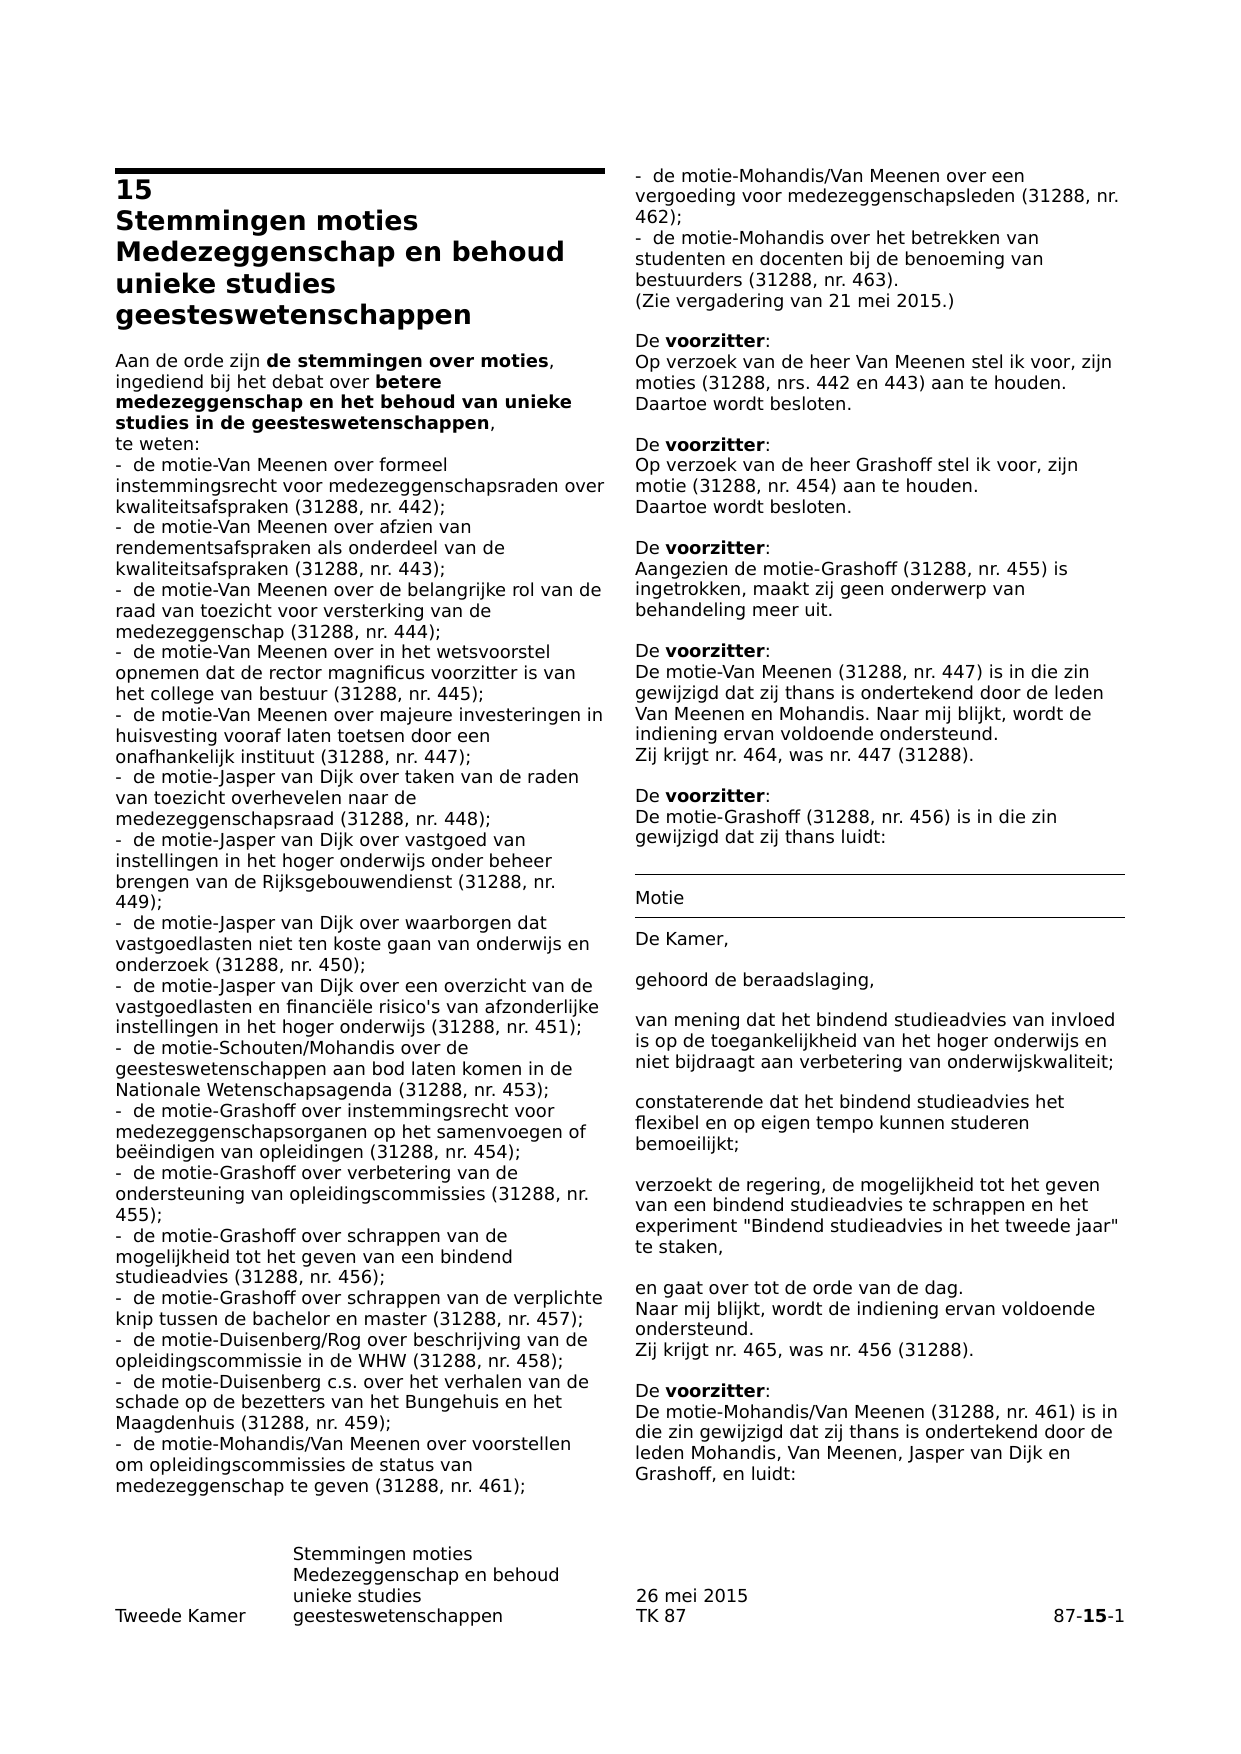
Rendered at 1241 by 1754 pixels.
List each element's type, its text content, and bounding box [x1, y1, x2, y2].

text De voorzitter: [635, 331, 1125, 352]
text Zij krijgt nr. 465, was nr. 456 (31288). [635, 1340, 1125, 1361]
text De motie-Mohandis/Van Meenen (31288, nr. 461) is in die zin gewijzigd dat zij thans is ondertekend door de leden Mohandis, Van Meenen, Jasper van Dijk en Grashoff, en luidt: [635, 1401, 1125, 1485]
text Aan de orde zijn de stemmingen over moties, ingediend bij het debat over betere medezeggenschap en het behoud van unieke studies in de geesteswetenschappen, [115, 351, 605, 434]
text gehoord de beraadslaging, [635, 969, 1125, 990]
list de motie-Grashoff over instemmingsrecht voor medezeggenschapsorganen op het samenvoegen of beëindigen van opleidingen (31288, nr. 454); [115, 1101, 605, 1163]
text De voorzitter: [635, 641, 1125, 662]
text De motie-Grashoff (31288, nr. 456) is in die zin gewijzigd dat zij thans luidt: [635, 806, 1125, 848]
list de motie-Jasper van Dijk over waarborgen dat vastgoedlasten niet ten koste gaan van onderwijs en onderzoek (31288, nr. 450); [115, 913, 605, 976]
list de motie-Duisenberg c.s. over het verhalen van de schade op de bezetters van het Bungehuis en het Maagdenhuis (31288, nr. 459); [115, 1371, 605, 1434]
text De voorzitter: [635, 786, 1125, 806]
text (Zie vergadering van 21 mei 2015.) [635, 290, 1125, 311]
list de motie-Jasper van Dijk over een overzicht van de vastgoedlasten en financiële risico's van afzonderlijke instellingen in het hoger onderwijs (31288, nr. 451); [115, 976, 605, 1038]
text De voorzitter: [635, 434, 1125, 455]
text van mening dat het bindend studieadvies van invloed is op de toegankelijkheid van het hoger onderwijs en niet bijdraagt aan verbetering van onderwijskwaliteit; [635, 1010, 1125, 1072]
text De voorzitter: [635, 1381, 1125, 1401]
text Naar mij blijkt, wordt de indiening ervan voldoende ondersteund. [635, 1298, 1125, 1340]
text Zij krijgt nr. 464, was nr. 447 (31288). [635, 745, 1125, 766]
text en gaat over tot de orde van de dag. [635, 1277, 1125, 1298]
list de motie-Van Meenen over de belangrijke rol van de raad van toezicht voor versterking van de medezeggenschap (31288, nr. 444); [115, 580, 605, 642]
text Daartoe wordt besloten. [635, 393, 1125, 414]
list de motie-Van Meenen over formeel instemmingsrecht voor medezeggenschapsraden over kwaliteitsafspraken (31288, nr. 442); [115, 455, 605, 517]
text Op verzoek van de heer Grashoff stel ik voor, zijn motie (31288, nr. 454) aan te houden. [635, 455, 1125, 497]
list de motie-Van Meenen over afzien van rendementsafspraken als onderdeel van de kwaliteitsafspraken (31288, nr. 443); [115, 517, 605, 580]
text te weten: [115, 434, 605, 455]
list de motie-Mohandis/Van Meenen over voorstellen om opleidingscommissies de status van medezeggenschap te geven (31288, nr. 461); [115, 1434, 605, 1496]
text De Kamer, [635, 929, 1125, 949]
text De motie-Van Meenen (31288, nr. 447) is in die zin gewijzigd dat zij thans is ondertekend door de leden Van Meenen en Mohandis. Naar mij blijkt, wordt de indiening ervan voldoende ondersteund. [635, 662, 1125, 745]
text verzoekt de regering, de mogelijkheid tot het geven van een bindend studieadvies te schrappen en het experiment "Bindend studieadvies in het tweede jaar" te staken, [635, 1174, 1125, 1257]
text De voorzitter: [635, 538, 1125, 558]
list de motie-Grashoff over schrappen van de mogelijkheid tot het geven van een bindend studieadvies (31288, nr. 456); [115, 1226, 605, 1288]
list de motie-Jasper van Dijk over vastgoed van instellingen in het hoger onderwijs onder beheer brengen van de Rijksgebouwendienst (31288, nr. 449); [115, 830, 605, 913]
list de motie-Grashoff over verbetering van de ondersteuning van opleidingscommissies (31288, nr. 455); [115, 1163, 605, 1226]
text Daartoe wordt besloten. [635, 497, 1125, 518]
text Aangezien de motie-Grashoff (31288, nr. 455) is ingetrokken, maakt zij geen onderwerp van behandeling meer uit. [635, 558, 1125, 621]
list de motie-Van Meenen over in het wetsvoorstel opnemen dat de rector magnificus voorzitter is van het college van bestuur (31288, nr. 445); [115, 642, 605, 705]
list de motie-Mohandis/Van Meenen over een vergoeding voor medezeggenschapsleden (31288, nr. 462); [635, 165, 1125, 228]
title 15 Stemmingen moties Medezeggenschap en behoud unieke studies geesteswetenschappen [115, 174, 605, 331]
list de motie-Van Meenen over majeure investeringen in huisvesting vooraf laten toetsen door een onafhankelijk instituut (31288, nr. 447); [115, 705, 605, 767]
text Op verzoek van de heer Van Meenen stel ik voor, zijn moties (31288, nrs. 442 en 443) aan te houden. [635, 352, 1125, 393]
text constaterende dat het bindend studieadvies het flexibel en op eigen tempo kunnen studeren bemoeilijkt; [635, 1092, 1125, 1154]
list de motie-Mohandis over het betrekken van studenten en docenten bij de benoeming van bestuurders (31288, nr. 463). [635, 228, 1125, 290]
list de motie-Schouten/Mohandis over de geesteswetenschappen aan bod laten komen in de Nationale Wetenschapsagenda (31288, nr. 453); [115, 1038, 605, 1101]
list de motie-Jasper van Dijk over taken van de raden van toezicht overhevelen naar de medezeggenschapsraad (31288, nr. 448); [115, 767, 605, 830]
text Motie [635, 888, 1125, 909]
list de motie-Grashoff over schrappen van de verplichte knip tussen de bachelor en master (31288, nr. 457); [115, 1288, 605, 1330]
list de motie-Duisenberg/Rog over beschrijving van de opleidingscommissie in de WHW (31288, nr. 458); [115, 1330, 605, 1371]
